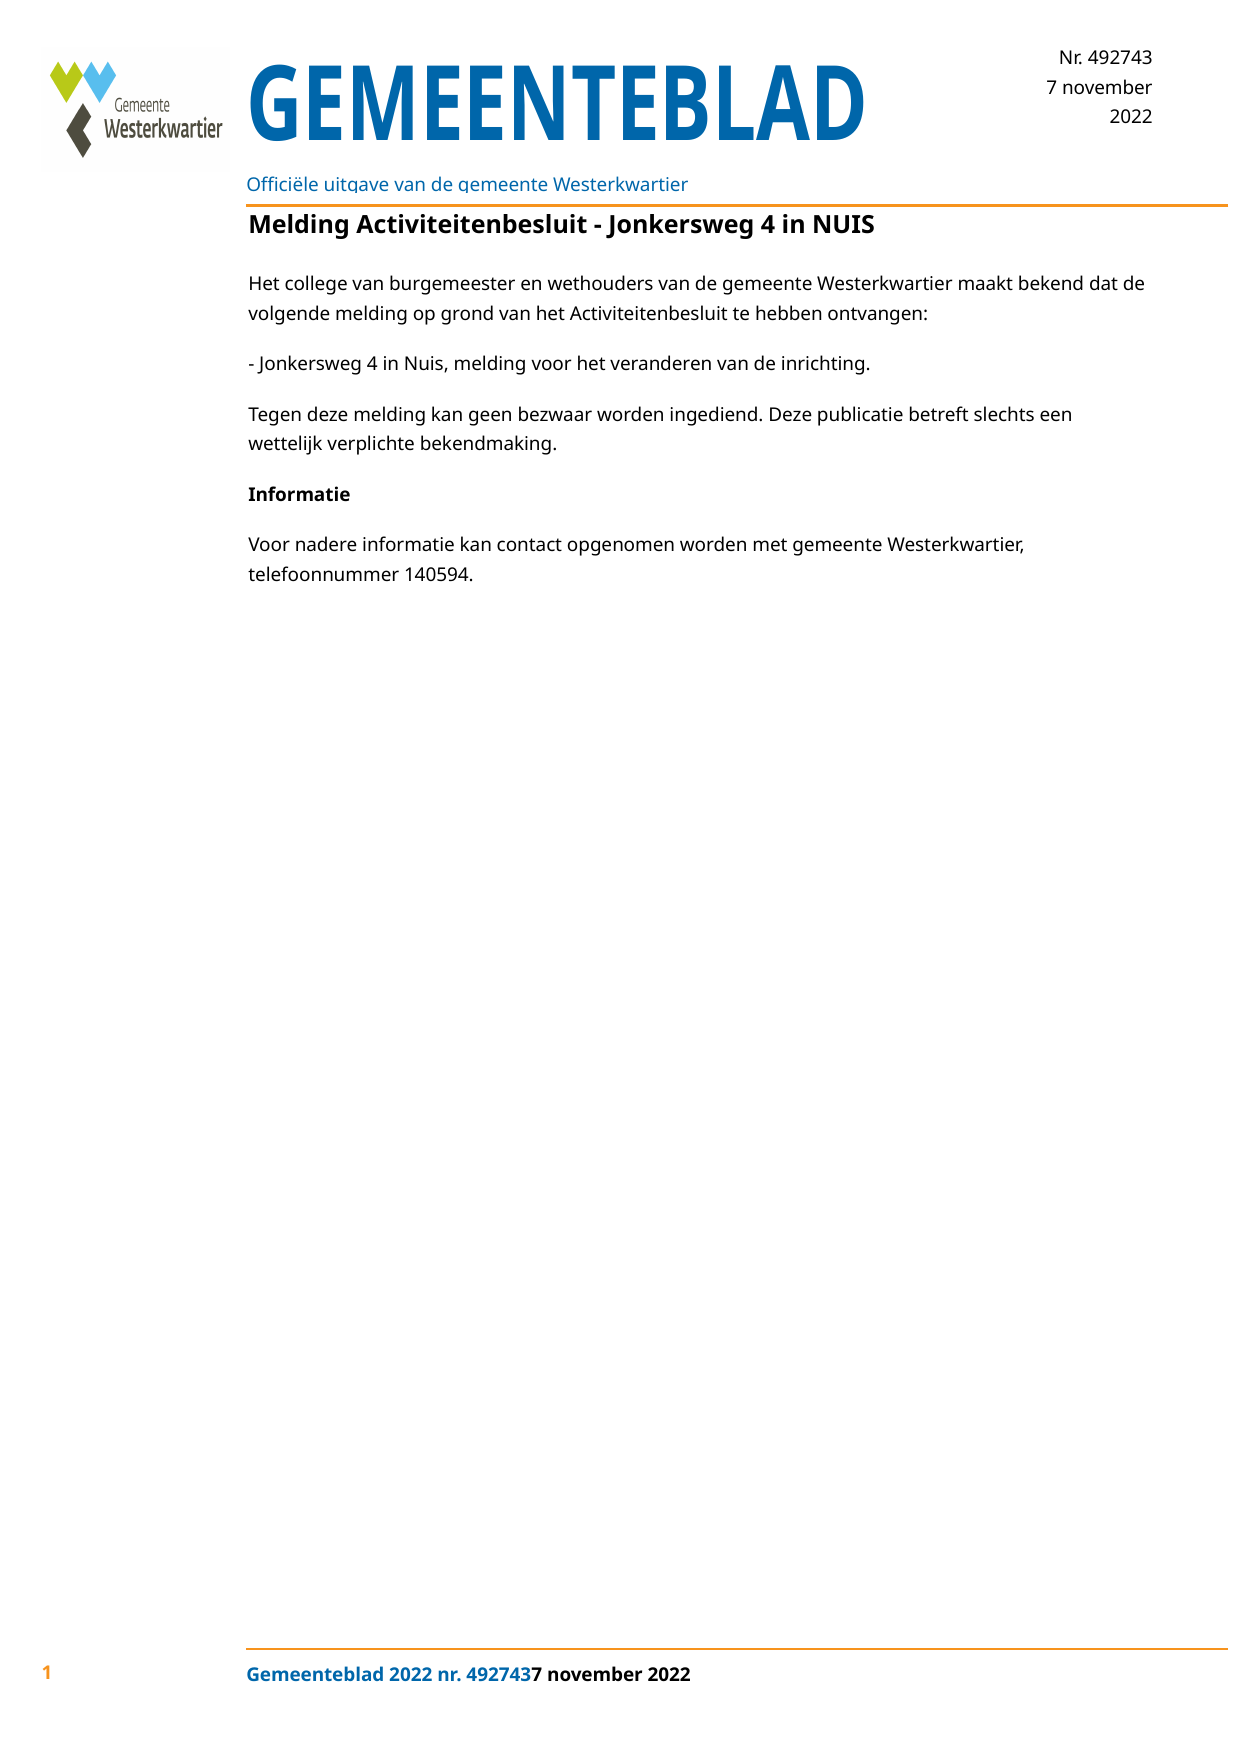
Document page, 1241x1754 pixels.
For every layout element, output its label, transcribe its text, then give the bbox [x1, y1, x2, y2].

text Het college van burgemeester en wethouders van de gemeente Westerkwartier maakt bekend dat de volgende melding op grond van het Activiteitenbesluit te hebben ontvangen: [248, 270, 1152, 326]
text - Jonkersweg 4 in Nuis, melding voor het veranderen van de inrichting. [248, 350, 1152, 376]
text Melding Activiteitenbesluit - Jonkersweg 4 in NUIS [248, 207, 1152, 241]
text Tegen deze melding kan geen bezwaar worden ingediend. Deze publicatie betreft slechts een wettelijk verplichte bekendmaking. [248, 401, 1152, 456]
text Voor nadere informatie kan contact opgenomen worden met gemeente Westerkwartier, telefoonnummer 140594. [248, 531, 1152, 586]
text Informatie [248, 481, 1152, 506]
picture [41, 47, 231, 172]
